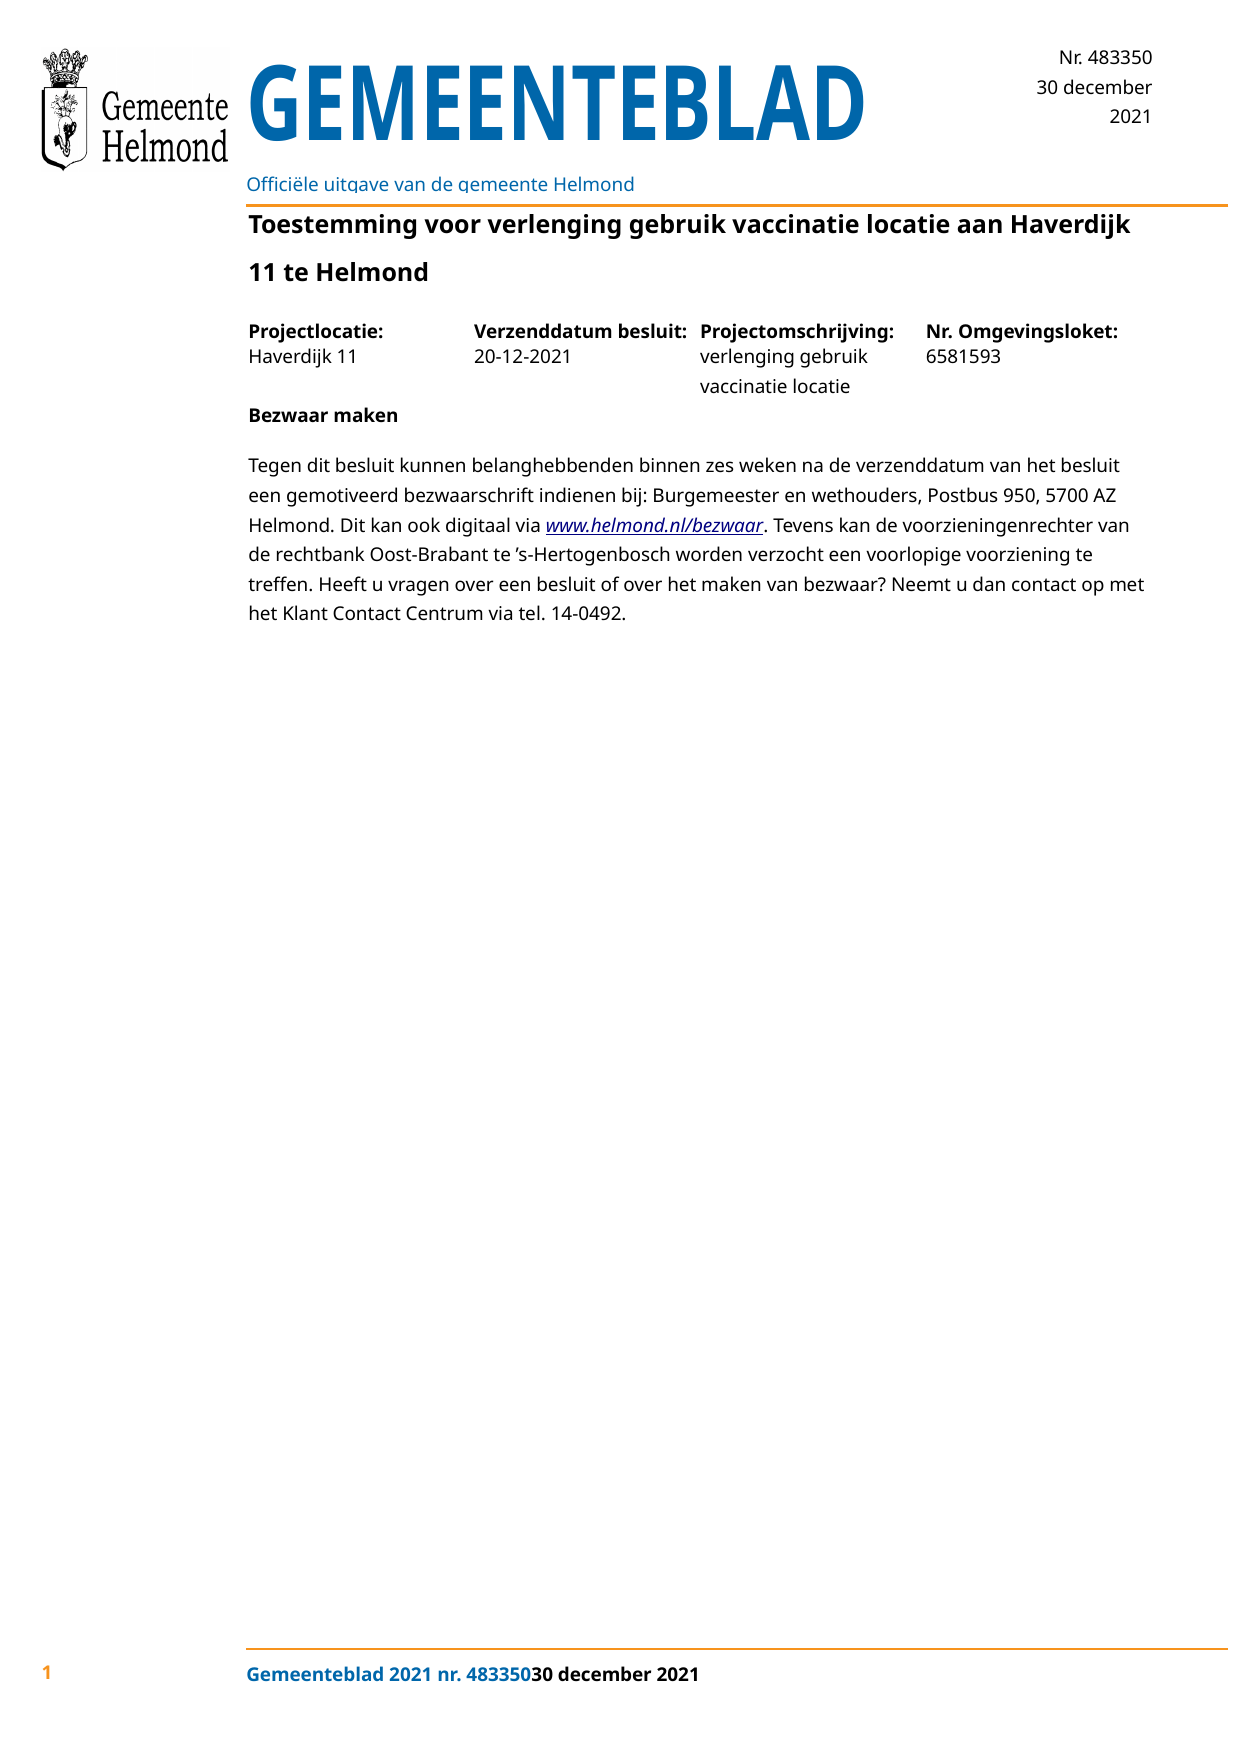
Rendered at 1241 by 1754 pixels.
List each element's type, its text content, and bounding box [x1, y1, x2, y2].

table_header Projectlocatie: [248, 318, 474, 344]
table_header Verzenddatum besluit: [474, 318, 700, 344]
text Bezwaar maken [248, 402, 1152, 428]
table_cell 20-12-2021 [474, 344, 700, 399]
table_cell 6581593 [926, 344, 1152, 399]
table_cell Haverdijk 11 [248, 344, 474, 399]
table_header Nr. Omgevingsloket: [926, 318, 1152, 344]
table_cell verlenging gebruik vaccinatie locatie [700, 344, 926, 399]
picture [41, 47, 231, 172]
text Tegen dit besluit kunnen belanghebbenden binnen zes weken na de verzenddatum van het besluit een gemotiveerd bezwaarschrift indienen bij: Burgemeester en wethouders, Postbus 950, 5700 AZ Helmond. Dit kan ook digitaal via www.helmond.nl/bezwaar. Tevens kan de voorzieningenrechter van de rechtbank Oost-Brabant te ’s-Hertogenbosch worden verzocht een voorlopige voorziening te treffen. Heeft u vragen over een besluit of over het maken van bezwaar? Neemt u dan contact op met het Klant Contact Centrum via tel. 14-0492. [248, 453, 1152, 626]
table_header Projectomschrijving: [700, 318, 926, 344]
text Toestemming voor verlenging gebruik vaccinatie locatie aan Haverdijk 11 te Helmond [248, 207, 1152, 288]
